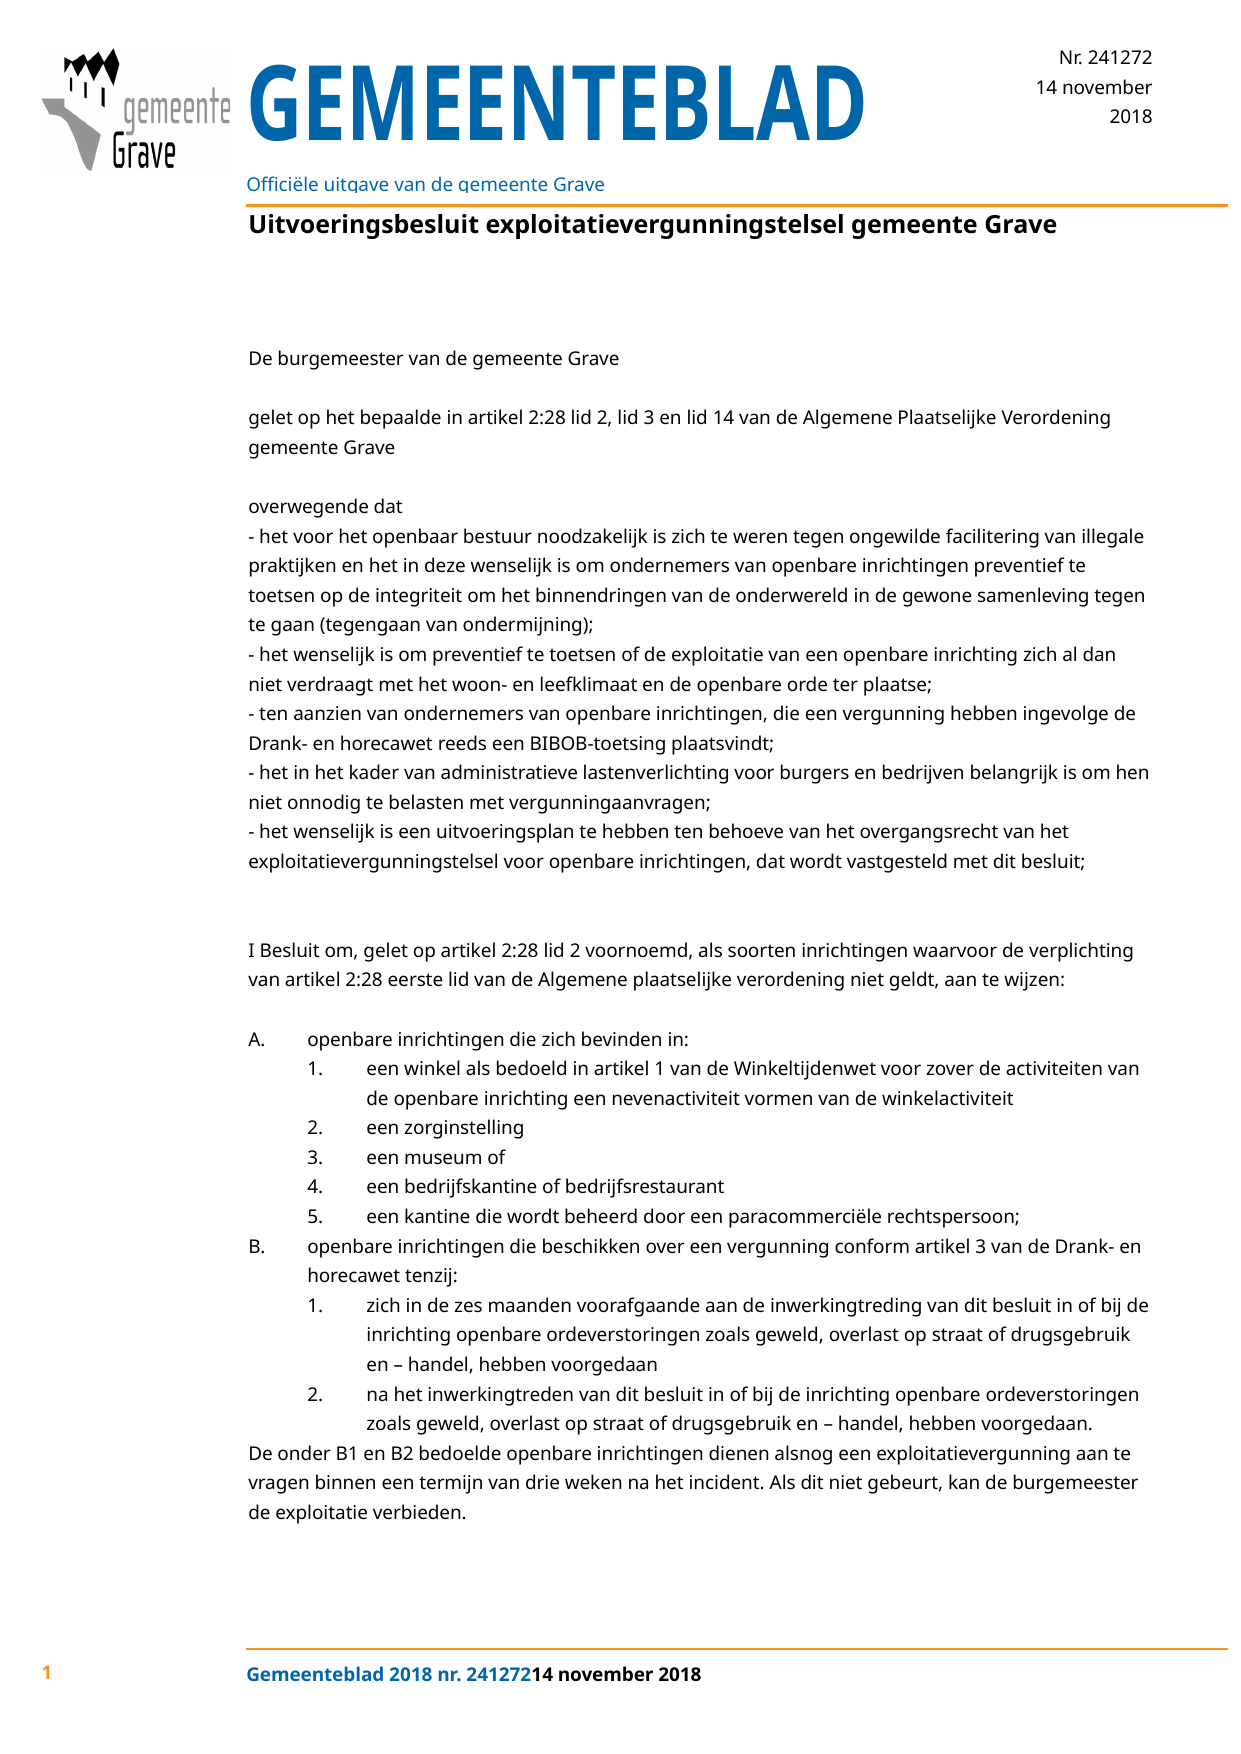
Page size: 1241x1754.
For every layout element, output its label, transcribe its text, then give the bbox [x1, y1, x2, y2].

list een bedrijfskantine of bedrijfsrestaurant [307, 1174, 1152, 1199]
text overwegende dat [248, 493, 1152, 519]
list een winkel als bedoeld in artikel 1 van de Winkeltijdenwet voor zover de activiteiten van de openbare inrichting een nevenactiviteit vormen van de winkelactiviteit [307, 1055, 1152, 1111]
text - het wenselijk is een uitvoeringsplan te hebben ten behoeve van het overgangsrecht van het exploitatievergunningstelsel voor openbare inrichtingen, dat wordt vastgesteld met dit besluit; [248, 819, 1152, 874]
text De burgemeester van de gemeente Grave [248, 345, 1152, 371]
text De onder B1 en B2 bedoelde openbare inrichtingen dienen alsnog een exploitatievergunning aan te vragen binnen een termijn van drie weken na het incident. Als dit niet gebeurt, kan de burgemeester de exploitatie verbieden. [248, 1440, 1152, 1525]
text Uitvoeringsbesluit exploitatievergunningstelsel gemeente Grave [248, 207, 1152, 241]
list openbare inrichtingen die beschikken over een vergunning conform artikel 3 van de Drank- en horecawet tenzij: [248, 1233, 1152, 1288]
list na het inwerkingtreden van dit besluit in of bij de inrichting openbare ordeverstoringen zoals geweld, overlast op straat of drugsgebruik en – handel, hebben voorgedaan. [307, 1381, 1152, 1436]
list een zorginstelling [307, 1114, 1152, 1140]
list openbare inrichtingen die zich bevinden in: [248, 1026, 1152, 1051]
picture [41, 47, 231, 172]
list zich in de zes maanden voorafgaande aan de inwerkingtreding van dit besluit in of bij de inrichting openbare ordeverstoringen zoals geweld, overlast op straat of drugsgebruik en – handel, hebben voorgedaan [307, 1292, 1152, 1377]
text gelet op het bepaalde in artikel 2:28 lid 2, lid 3 en lid 14 van de Algemene Plaatselijke Verordening gemeente Grave [248, 404, 1152, 460]
text - het voor het openbaar bestuur noodzakelijk is zich te weren tegen ongewilde facilitering van illegale praktijken en het in deze wenselijk is om ondernemers van openbare inrichtingen preventief te toetsen op de integriteit om het binnendringen van de onderwereld in de gewone samenleving tegen te gaan (tegengaan van ondermijning); [248, 523, 1152, 637]
list een museum of [307, 1144, 1152, 1170]
text I Besluit om, gelet op artikel 2:28 lid 2 voornoemd, als soorten inrichtingen waarvoor de verplichting van artikel 2:28 eerste lid van de Algemene plaatselijke verordening niet geldt, aan te wijzen: [248, 937, 1152, 992]
list een kantine die wordt beheerd door een paracommerciële rechtspersoon; [307, 1203, 1152, 1229]
text - ten aanzien van ondernemers van openbare inrichtingen, die een vergunning hebben ingevolge de Drank- en horecawet reeds een BIBOB-toetsing plaatsvindt; [248, 700, 1152, 756]
text - het wenselijk is om preventief te toetsen of de exploitatie van een openbare inrichting zich al dan niet verdraagt met het woon- en leefklimaat en de openbare orde ter plaatse; [248, 641, 1152, 696]
text - het in het kader van administratieve lastenverlichting voor burgers en bedrijven belangrijk is om hen niet onnodig te belasten met vergunningaanvragen; [248, 759, 1152, 815]
